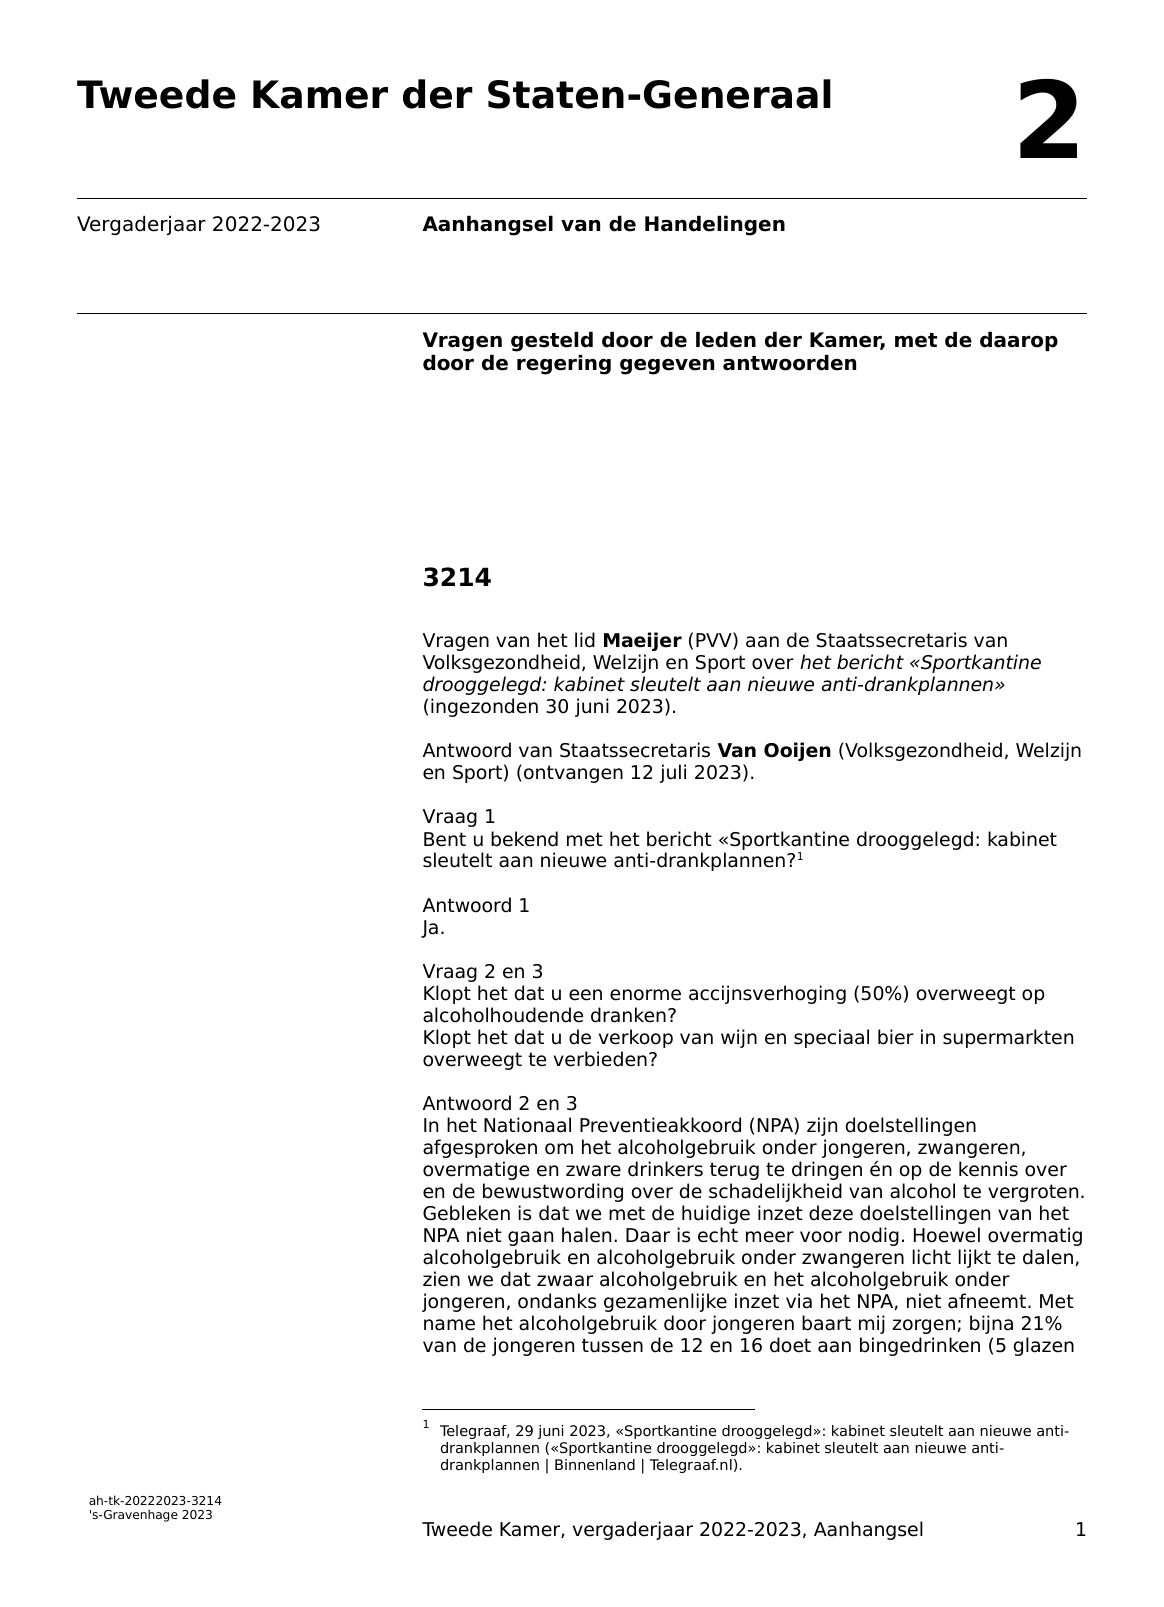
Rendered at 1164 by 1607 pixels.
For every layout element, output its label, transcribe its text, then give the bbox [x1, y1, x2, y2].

text Bent u bekend met het bericht «Sportkantine drooggelegd: kabinet sleutelt aan nieuwe anti-drankplannen? [422, 828, 1087, 872]
text Antwoord van Staatssecretaris Van Ooijen (Volksgezondheid, Welzijn en Sport) (ontvangen 12 juli 2023). [422, 740, 1087, 784]
text Vraag 1 [422, 806, 1087, 828]
text 's-Gravenhage 2023 [88, 1508, 323, 1522]
table_cell Vragen gesteld door de leden der Kamer, met de daarop door de regering gegeven antwoorden [422, 314, 1087, 375]
text Klopt het dat u de verkoop van wijn en speciaal bier in supermarkten overweegt te verbieden? [422, 1027, 1087, 1071]
text Antwoord 2 en 3 [422, 1093, 1087, 1115]
text In het Nationaal Preventieakkoord (NPA) zijn doelstellingen afgesproken om het alcoholgebruik onder jongeren, zwangeren, overmatige en zware drinkers terug te dringen én op de kennis over en de bewustwording over de schadelijkheid van alcohol te vergroten. Gebleken is dat we met de huidige inzet deze doelstellingen van het NPA niet gaan halen. Daar is echt meer voor nodig. Hoewel overmatig alcoholgebruik en alcoholgebruik onder zwangeren licht lijkt te dalen, zien we dat zwaar alcoholgebruik en het alcoholgebruik onder jongeren, ondanks gezamenlijke inzet via het NPA, niet afneemt. Met name het alcoholgebruik door jongeren baart mij zorgen; bijna 21% van de jongeren tussen de 12 en 16 doet aan bingedrinken (5 glazen [422, 1115, 1087, 1357]
table_cell [77, 314, 422, 375]
table_header 2 [886, 59, 1087, 198]
text 3214 [422, 563, 1087, 592]
text Antwoord 1 [422, 894, 1087, 917]
table_cell Vergaderjaar 2022-2023 [77, 199, 422, 313]
table_header Tweede Kamer der Staten-Generaal [77, 59, 886, 198]
table_cell Aanhangsel van de Handelingen [422, 199, 1087, 313]
text Telegraaf, 29 juni 2023, «Sportkantine drooggelegd»: kabinet sleutelt aan nieuwe anti-drankplannen («Sportkantine drooggelegd»: kabinet sleutelt aan nieuwe anti-drankplannen | Binnenland | Telegraaf.nl). [422, 1418, 1087, 1474]
text Vraag 2 en 3 [422, 961, 1087, 983]
text Vragen van het lid Maeijer (PVV) aan de Staatssecretaris van Volksgezondheid, Welzijn en Sport over het bericht «Sportkantine drooggelegd: kabinet sleutelt aan nieuwe anti-drankplannen» (ingezonden 30 juni 2023). [422, 630, 1087, 718]
text Klopt het dat u een enorme accijnsverhoging (50%) overweegt op alcoholhoudende dranken? [422, 983, 1087, 1027]
text ah-tk-20222023-3214 [88, 1494, 323, 1508]
text Ja. [422, 917, 1087, 938]
